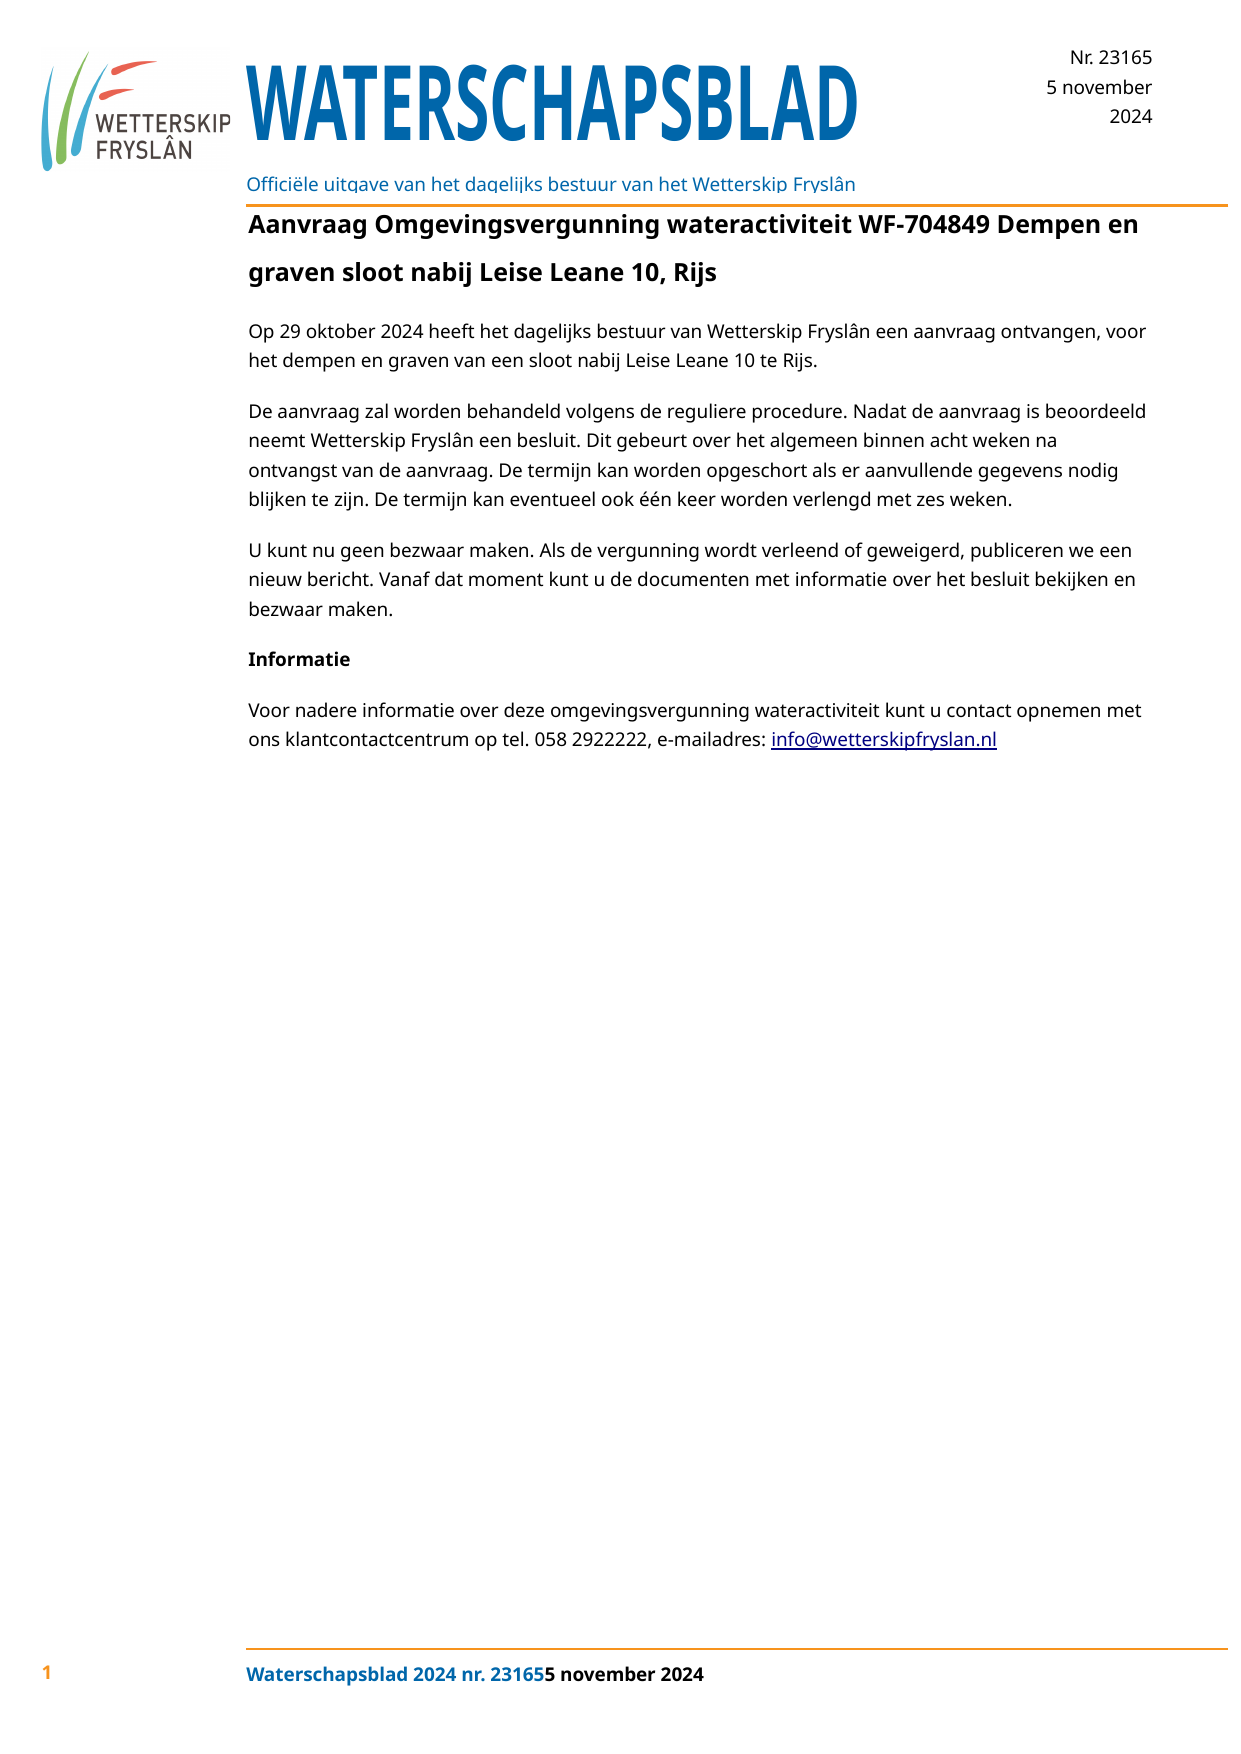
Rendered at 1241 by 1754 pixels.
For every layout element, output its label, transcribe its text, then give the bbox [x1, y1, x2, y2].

text U kunt nu geen bezwaar maken. Als de vergunning wordt verleend of geweigerd, publiceren we een nieuw bericht. Vanaf dat moment kunt u de documenten met informatie over het besluit bekijken en bezwaar maken. [248, 537, 1152, 622]
text De aanvraag zal worden behandeld volgens de reguliere procedure. Nadat de aanvraag is beoordeeld neemt Wetterskip Fryslân een besluit. Dit gebeurt over het algemeen binnen acht weken na ontvangst van de aanvraag. De termijn kan worden opgeschort als er aanvullende gegevens nodig blijken te zijn. De termijn kan eventueel ook één keer worden verlengd met zes weken. [248, 398, 1152, 512]
text Op 29 oktober 2024 heeft het dagelijks bestuur van Wetterskip Fryslân een aanvraag ontvangen, voor het dempen en graven van een sloot nabij Leise Leane 10 te Rijs. [248, 318, 1152, 373]
picture [41, 47, 231, 172]
text Aanvraag Omgevingsvergunning wateractiviteit WF-704849 Dempen en graven sloot nabij Leise Leane 10, Rijs [248, 207, 1152, 288]
text Voor nadere informatie over deze omgevingsvergunning wateractiviteit kunt u contact opnemen met ons klantcontactcentrum op tel. 058 2922222, e-mailadres: info@wetterskipfryslan.nl [248, 697, 1152, 752]
text Informatie [248, 647, 1152, 672]
